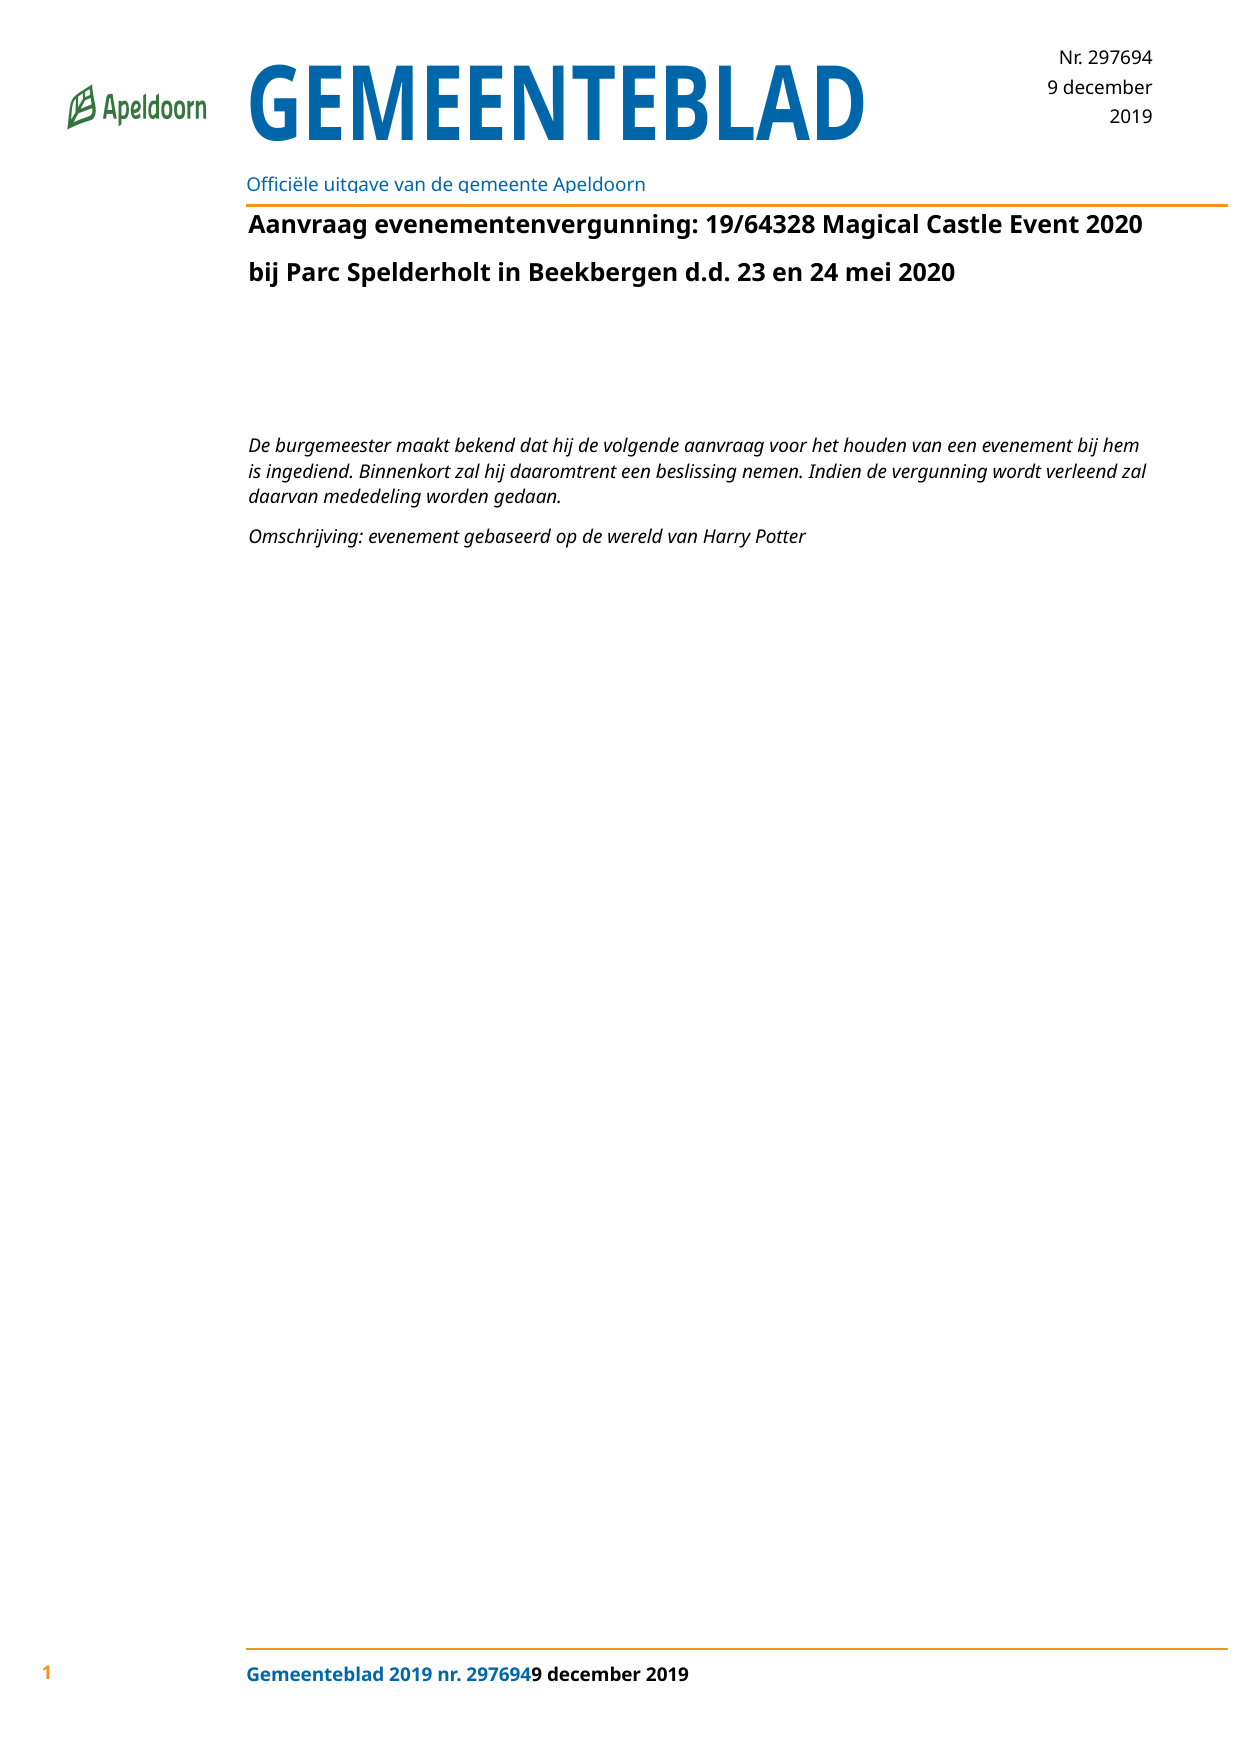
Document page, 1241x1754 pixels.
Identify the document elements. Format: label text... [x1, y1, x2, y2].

text De burgemeester maakt bekend dat hij de volgende aanvraag voor het houden van een evenement bij hem is ingediend. Binnenkort zal hij daaromtrent een beslissing nemen. Indien de vergunning wordt verleend zal daarvan mededeling worden gedaan. [248, 432, 1152, 509]
text Aanvraag evenementenvergunning: 19/64328 Magical Castle Event 2020 bij Parc Spelderholt in Beekbergen d.d. 23 en 24 mei 2020 [248, 207, 1152, 288]
text Omschrijving: evenement gebaseerd op de wereld van Harry Potter [248, 523, 1152, 549]
picture [41, 47, 231, 172]
